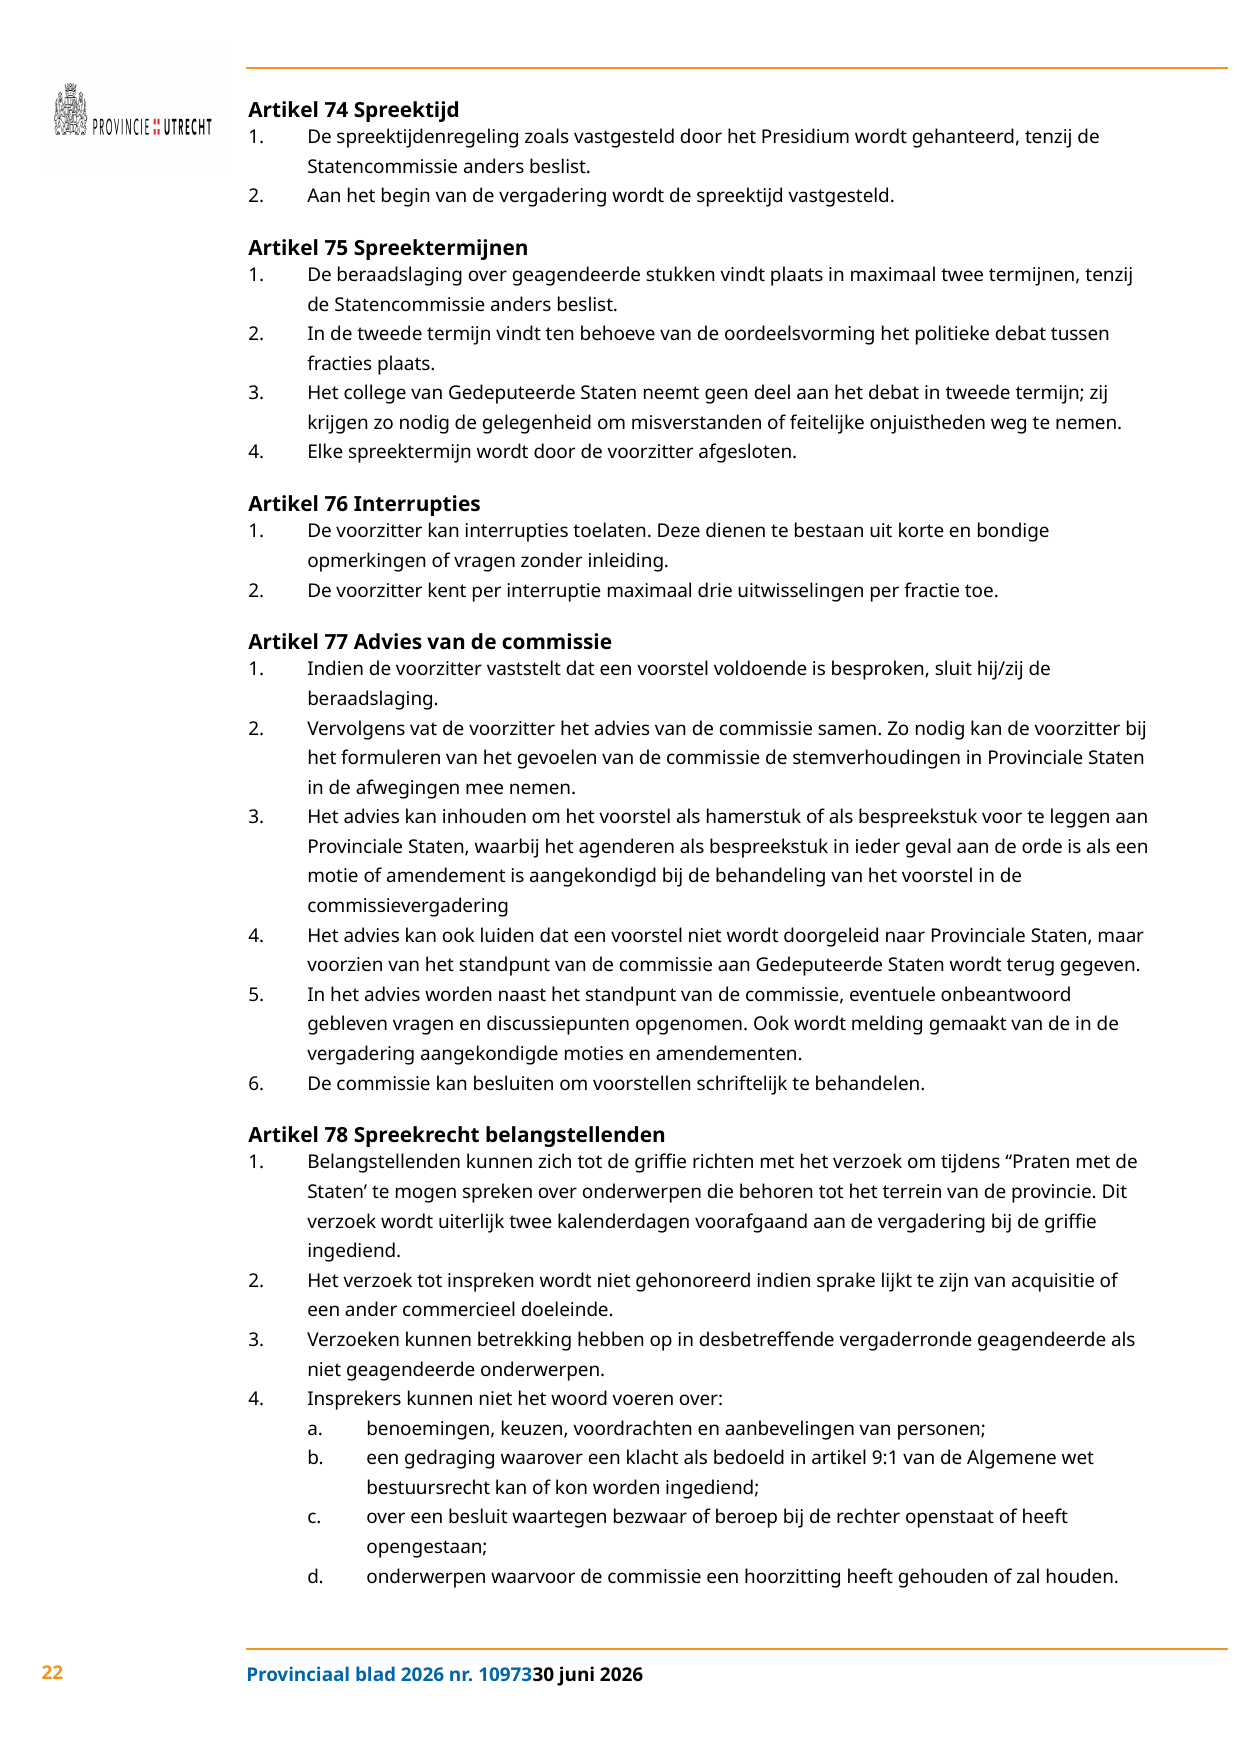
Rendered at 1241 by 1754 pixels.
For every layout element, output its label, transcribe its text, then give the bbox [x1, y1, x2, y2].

text Artikel 78 Spreekrecht belangstellenden [248, 1120, 1152, 1149]
list De beraadslaging over geagendeerde stukken vindt plaats in maximaal twee termijnen, tenzij de Statencommissie anders beslist. [248, 261, 1152, 317]
list De voorzitter kent per interruptie maximaal drie uitwisselingen per fractie toe. [248, 577, 1152, 602]
list Het college van Gedeputeerde Staten neemt geen deel aan het debat in tweede termijn; zij krijgen zo nodig de gelegenheid om misverstanden of feitelijke onjuistheden weg te nemen. [248, 379, 1152, 435]
list De voorzitter kan interrupties toelaten. Deze dienen te bestaan uit korte en bondige opmerkingen of vragen zonder inleiding. [248, 518, 1152, 573]
text Artikel 77 Advies van de commissie [248, 627, 1152, 656]
list Het advies kan ook luiden dat een voorstel niet wordt doorgeleid naar Provinciale Staten, maar voorzien van het standpunt van de commissie aan Gedeputeerde Staten wordt terug gegeven. [248, 922, 1152, 977]
list Het advies kan inhouden om het voorstel als hamerstuk of als bespreekstuk voor te leggen aan Provinciale Staten, waarbij het agenderen als bespreekstuk in ieder geval aan de orde is als een motie of amendement is aangekondigd bij de behandeling van het voorstel in de commissievergadering [248, 803, 1152, 918]
list Verzoeken kunnen betrekking hebben op in desbetreffende vergaderronde geagendeerde als niet geagendeerde onderwerpen. [248, 1326, 1152, 1381]
list Vervolgens vat de voorzitter het advies van de commissie samen. Zo nodig kan de voorzitter bij het formuleren van het gevoelen van de commissie de stemverhoudingen in Provinciale Staten in de afwegingen mee nemen. [248, 715, 1152, 800]
list De commissie kan besluiten om voorstellen schriftelijk te behandelen. [248, 1070, 1152, 1096]
list Indien de voorzitter vaststelt dat een voorstel voldoende is besproken, sluit hij/zij de beraadslaging. [248, 656, 1152, 711]
list Aan het begin van de vergadering wordt de spreektijd vastgesteld. [248, 182, 1152, 208]
list In het advies worden naast het standpunt van de commissie, eventuele onbeantwoord gebleven vragen en discussiepunten opgenomen. Ook wordt melding gemaakt van de in de vergadering aangekondigde moties en amendementen. [248, 981, 1152, 1066]
list De spreektijdenregeling zoals vastgesteld door het Presidium wordt gehanteerd, tenzij de Statencommissie anders beslist. [248, 123, 1152, 178]
text Artikel 74 Spreektijd [248, 95, 1152, 123]
list onderwerpen waarvoor de commissie een hoorzitting heeft gehouden of zal houden. [307, 1563, 1152, 1588]
list Elke spreektermijn wordt door de voorzitter afgesloten. [248, 439, 1152, 464]
list een gedraging waarover een klacht als bedoeld in artikel 9:1 van de Algemene wet bestuursrecht kan of kon worden ingediend; [307, 1444, 1152, 1500]
text Artikel 75 Spreektermijnen [248, 233, 1152, 261]
text Artikel 76 Interrupties [248, 489, 1152, 518]
list Insprekers kunnen niet het woord voeren over: [248, 1385, 1152, 1411]
list Het verzoek tot inspreken wordt niet gehonoreerd indien sprake lijkt te zijn van acquisitie of een ander commercieel doeleinde. [248, 1267, 1152, 1322]
list Belangstellenden kunnen zich tot de griffie richten met het verzoek om tijdens “Praten met de Staten’ te mogen spreken over onderwerpen die behoren tot het terrein van de provincie. Dit verzoek wordt uiterlijk twee kalenderdagen voorafgaand aan de vergadering bij de griffie ingediend. [248, 1149, 1152, 1263]
picture [41, 47, 231, 172]
list benoemingen, keuzen, voordrachten en aanbevelingen van personen; [307, 1415, 1152, 1441]
list In de tweede termijn vindt ten behoeve van de oordeelsvorming het politieke debat tussen fracties plaats. [248, 320, 1152, 376]
list over een besluit waartegen bezwaar of beroep bij de rechter openstaat of heeft opengestaan; [307, 1504, 1152, 1559]
